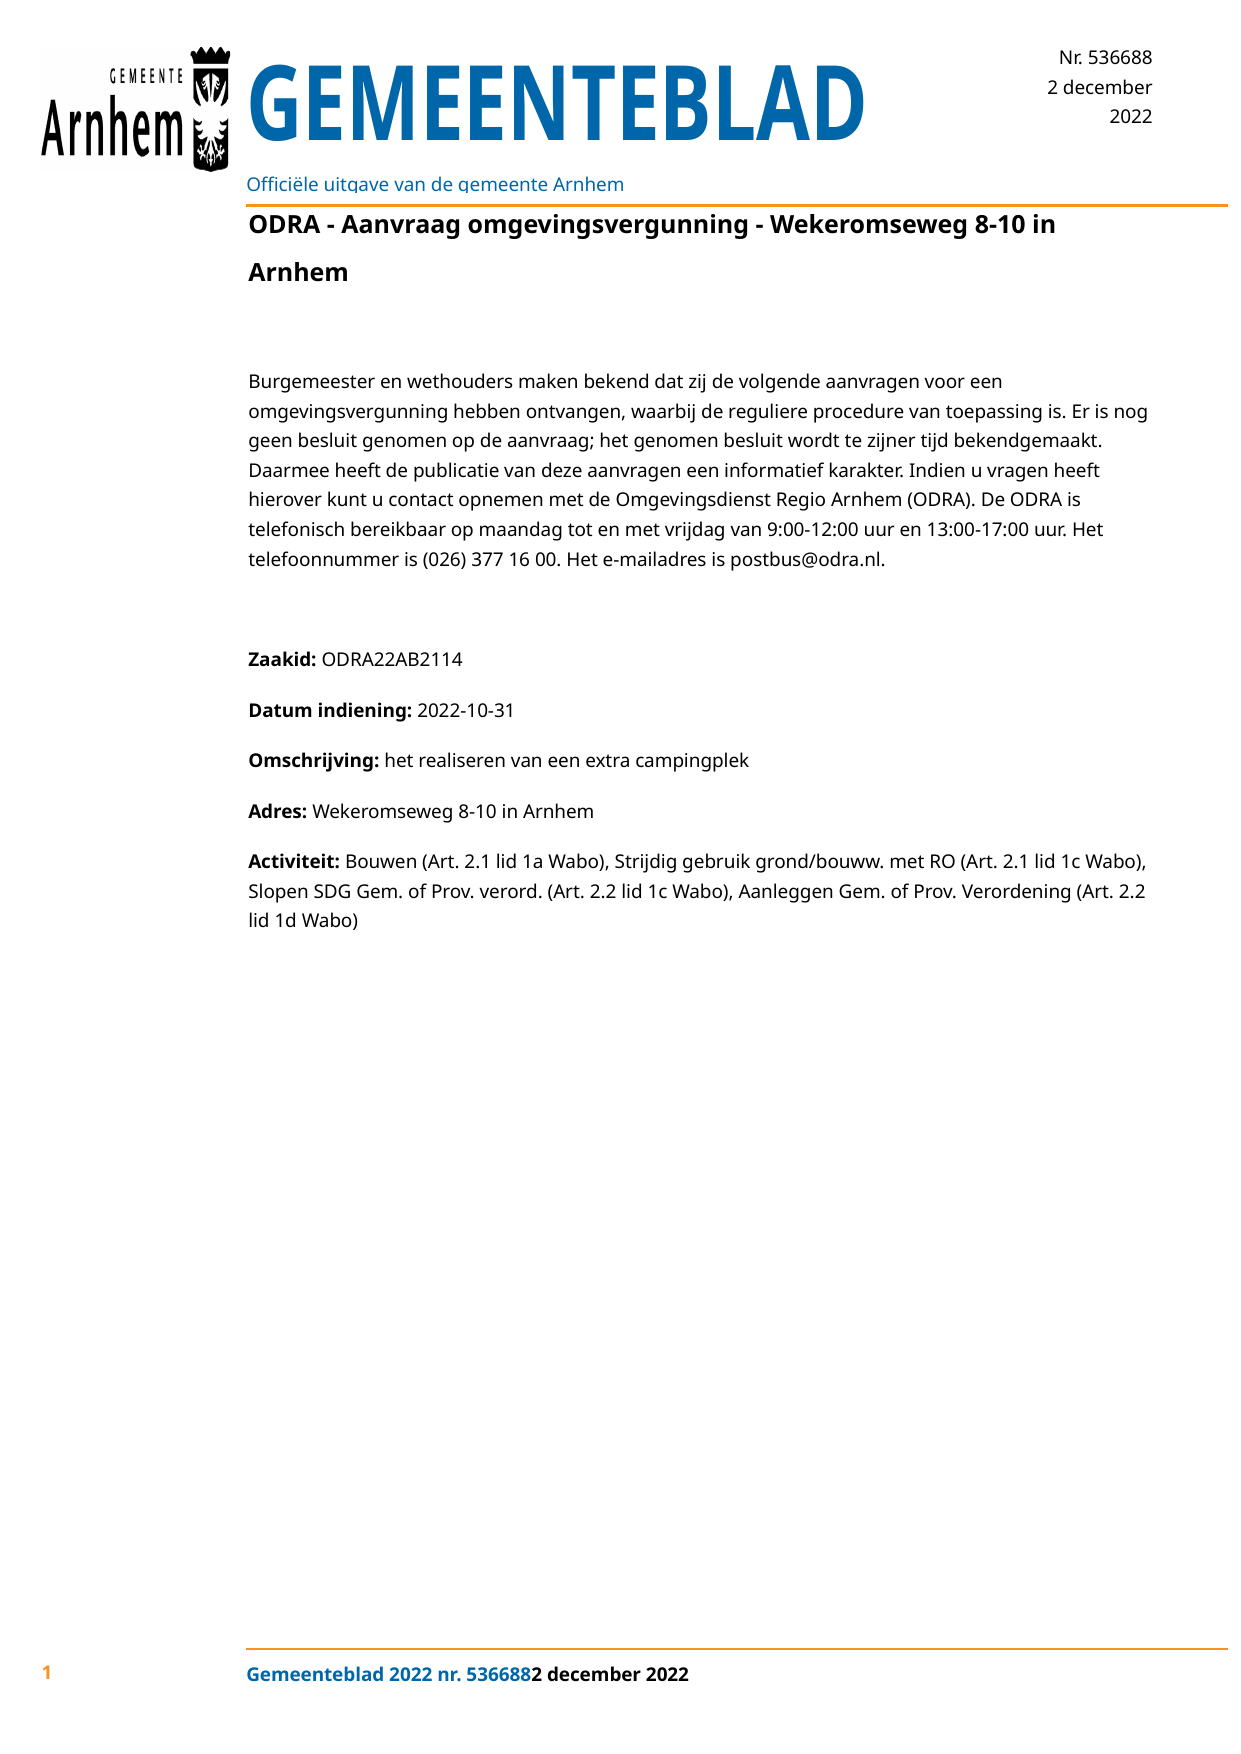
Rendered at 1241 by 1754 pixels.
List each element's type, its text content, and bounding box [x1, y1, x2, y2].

text Activiteit: Bouwen (Art. 2.1 lid 1a Wabo), Strijdig gebruik grond/bouww. met RO (Art. 2.1 lid 1c Wabo), Slopen SDG Gem. of Prov. verord. (Art. 2.2 lid 1c Wabo), Aanleggen Gem. of Prov. Verordening (Art. 2.2 lid 1d Wabo) [248, 848, 1152, 933]
text Datum indiening: 2022-10-31 [248, 697, 1152, 723]
text Zaakid: ODRA22AB2114 [248, 647, 1152, 672]
text Burgemeester en wethouders maken bekend dat zij de volgende aanvragen voor een omgevingsvergunning hebben ontvangen, waarbij de reguliere procedure van toepassing is. Er is nog geen besluit genomen op de aanvraag; het genomen besluit wordt te zijner tijd bekendgemaakt. Daarmee heeft de publicatie van deze aanvragen een informatief karakter. Indien u vragen heeft hierover kunt u contact opnemen met de Omgevingsdienst Regio Arnhem (ODRA). De ODRA is telefonisch bereikbaar op maandag tot en met vrijdag van 9:00-12:00 uur en 13:00-17:00 uur. Het telefoonnummer is (026) 377 16 00. Het e-mailadres is postbus@odra.nl. [248, 368, 1152, 572]
picture [41, 47, 231, 172]
text Adres: Wekeromseweg 8-10 in Arnhem [248, 798, 1152, 824]
text Omschrijving: het realiseren van een extra campingplek [248, 747, 1152, 773]
text ODRA - Aanvraag omgevingsvergunning - Wekeromseweg 8-10 in Arnhem [248, 207, 1152, 288]
